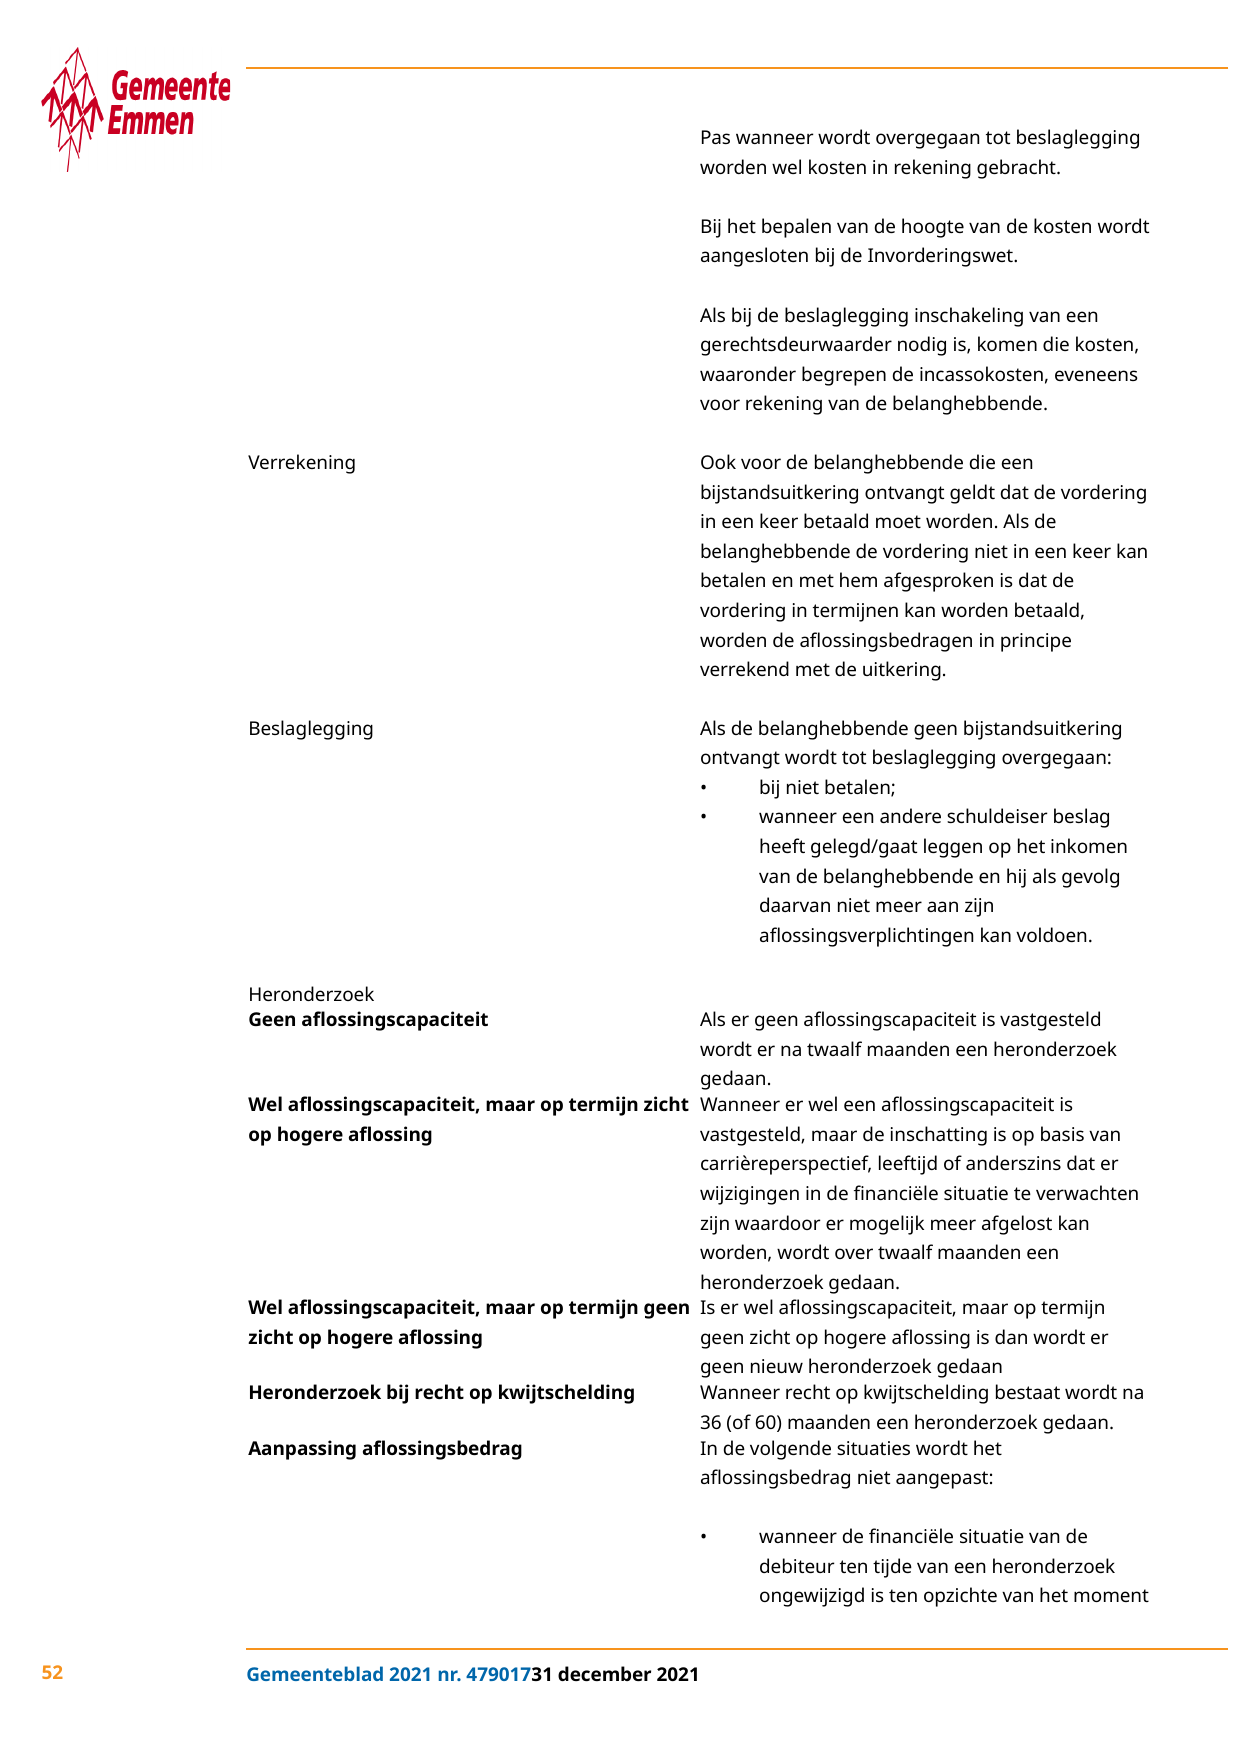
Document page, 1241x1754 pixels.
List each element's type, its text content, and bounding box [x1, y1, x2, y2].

table_header Als de belanghebbende geen bijstandsuitkering ontvangt wordt tot beslaglegging overgegaan: bij niet betalen; wanneer een andere schuldeiser beslag heeft gelegd/gaat leggen op het inkomen van de belanghebbende en hij als gevolg daarvan niet meer aan zijn aflossingsverplichtingen kan voldoen. [700, 715, 1152, 948]
table_cell Wanneer recht op kwijtschelding bestaat wordt na 36 (of 60) maanden een heronderzoek gedaan. [700, 1380, 1152, 1435]
table_cell Geen aflossingscapaciteit [248, 1006, 700, 1091]
picture [41, 47, 231, 172]
table_header Heronderzoek [248, 981, 700, 1006]
table_header [248, 95, 700, 416]
table_header [700, 981, 1152, 1006]
table_header Ook voor de belanghebbende die een bijstandsuitkering ontvangt geldt dat de vordering in een keer betaald moet worden. Als de belanghebbende de vordering niet in een keer kan betalen en met hem afgesproken is dat de vordering in termijnen kan worden betaald, worden de aflossingsbedragen in principe verrekend met de uitkering. [700, 449, 1152, 682]
table_cell Is er wel aflossingscapaciteit, maar op termijn geen zicht op hogere aflossing is dan wordt er geen nieuw heronderzoek gedaan [700, 1295, 1152, 1379]
table_cell Als er geen aflossingscapaciteit is vastgesteld wordt er na twaalf maanden een heronderzoek gedaan. [700, 1006, 1152, 1091]
table_header Verrekening [248, 449, 700, 682]
table_cell Wel aflossingscapaciteit, maar op termijn geen zicht op hogere aflossing [248, 1295, 700, 1379]
table_cell Wel aflossingscapaciteit, maar op termijn zicht op hogere aflossing [248, 1091, 700, 1294]
table_header Pas wanneer wordt overgegaan tot beslaglegging worden wel kosten in rekening gebracht. Bij het bepalen van de hoogte van de kosten wordt aangesloten bij de Invorderingswet. Als bij de beslaglegging inschakeling van een gerechtsdeurwaarder nodig is, komen die kosten, waaronder begrepen de incassokosten, eveneens voor rekening van de belanghebbende. [700, 95, 1152, 416]
table_cell In de volgende situaties wordt het aflossingsbedrag niet aangepast: wanneer de financiële situatie van de debiteur ten tijde van een heronderzoek ongewijzigd is ten opzichte van het moment [700, 1435, 1152, 1608]
table_cell Heronderzoek bij recht op kwijtschelding [248, 1380, 700, 1435]
table_header Beslaglegging [248, 715, 700, 948]
table_cell Aanpassing aflossingsbedrag [248, 1435, 700, 1608]
table_cell Wanneer er wel een aflossingscapaciteit is vastgesteld, maar de inschatting is op basis van carrièreperspectief, leeftijd of anderszins dat er wijzigingen in de financiële situatie te verwachten zijn waardoor er mogelijk meer afgelost kan worden, wordt over twaalf maanden een heronderzoek gedaan. [700, 1091, 1152, 1294]
